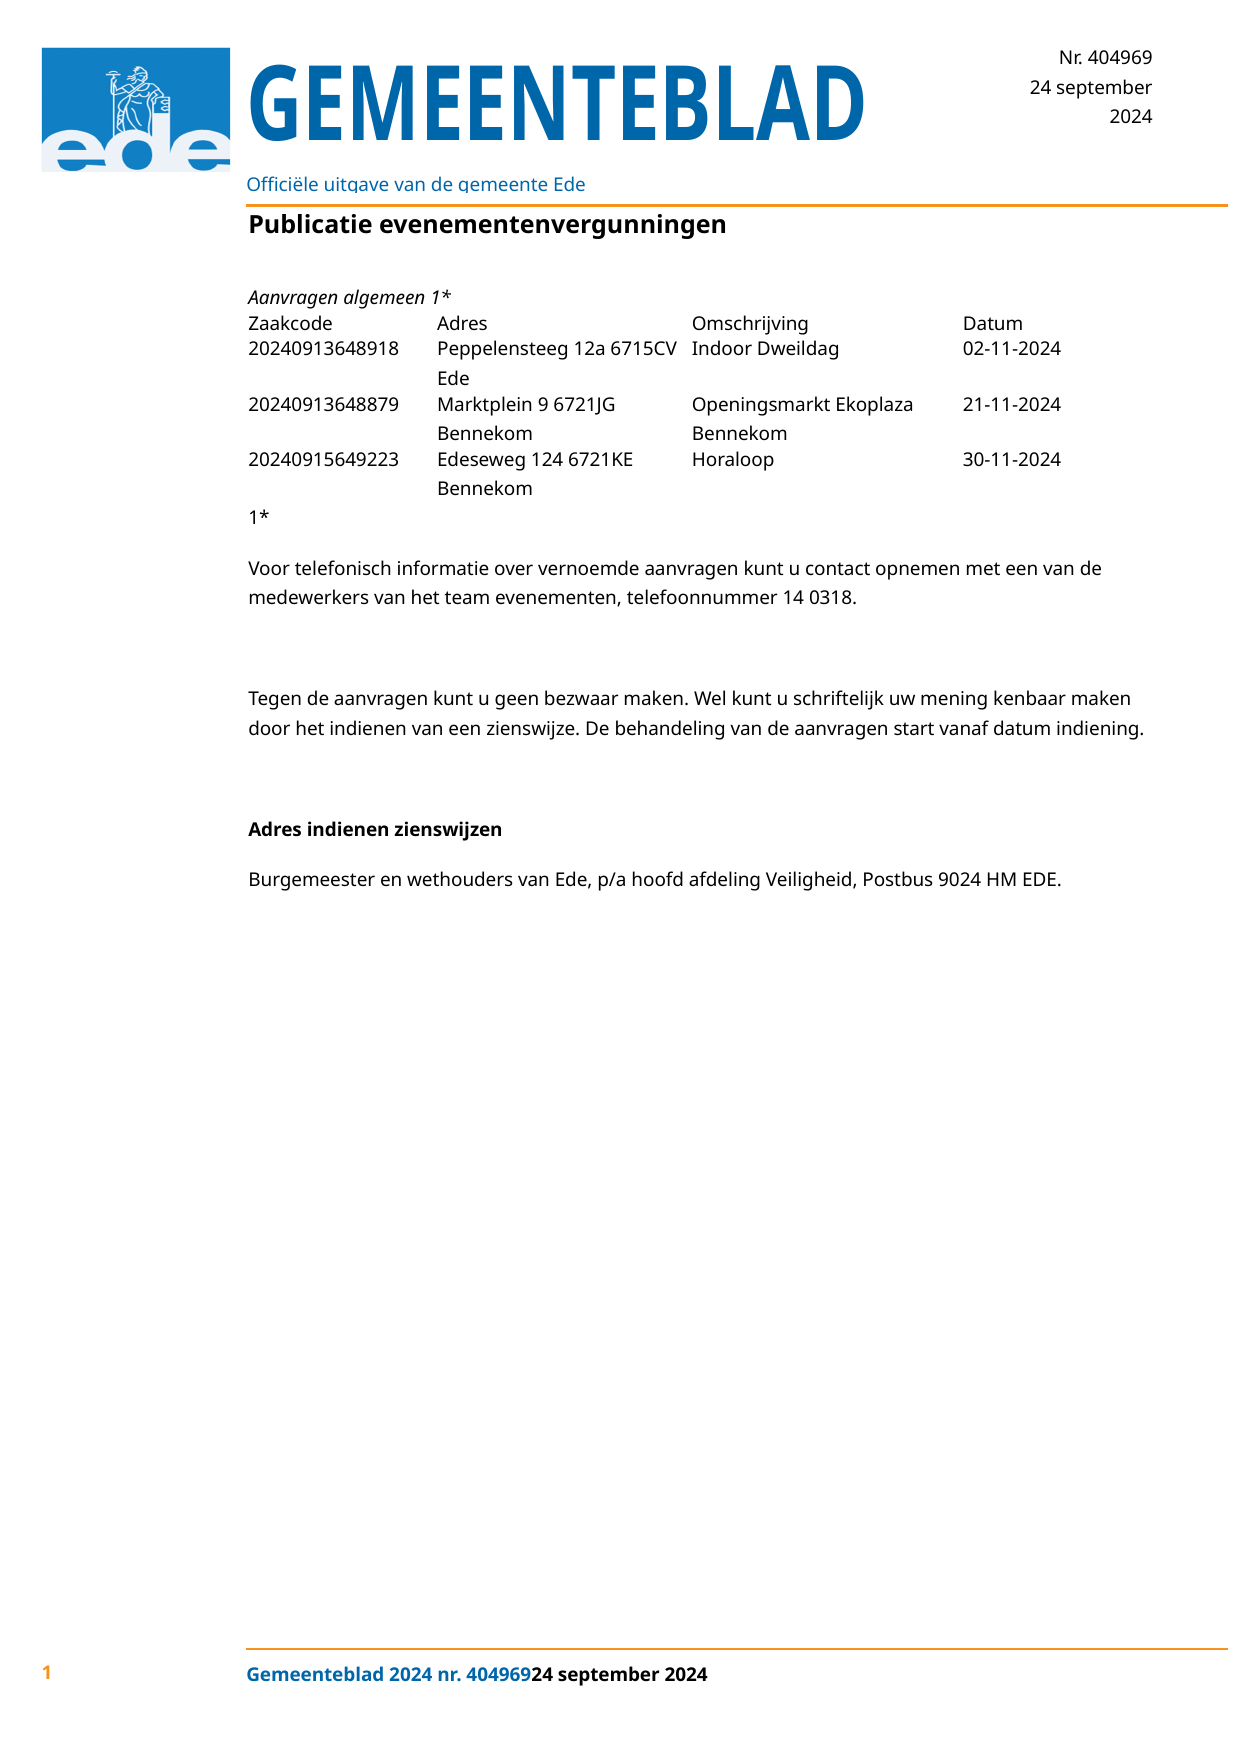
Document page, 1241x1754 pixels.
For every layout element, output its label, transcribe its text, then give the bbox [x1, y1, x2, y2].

table_cell 02-11-2024 [963, 335, 1152, 391]
table_cell 21-11-2024 [963, 391, 1152, 446]
table_cell Horaloop [692, 446, 963, 501]
table_header Omschrijving [692, 310, 963, 335]
table_header Datum [963, 310, 1152, 335]
text Adres indienen zienswijzen [248, 816, 1152, 842]
text Tegen de aanvragen kunt u geen bezwaar maken. Wel kunt u schriftelijk uw mening kenbaar maken door het indienen van een zienswijze. De behandeling van de aanvragen start vanaf datum indiening. [248, 685, 1152, 741]
table_cell Openingsmarkt Ekoplaza Bennekom [692, 391, 963, 446]
table_cell Marktplein 9 6721JG Bennekom [437, 391, 692, 446]
table_cell Peppelensteeg 12a 6715CV Ede [437, 335, 692, 391]
text Publicatie evenementenvergunningen [248, 207, 1152, 241]
table_cell Indoor Dweildag [692, 335, 963, 391]
text Burgemeester en wethouders van Ede, p/a hoofd afdeling Veiligheid, Postbus 9024 HM EDE. [248, 866, 1152, 892]
text Voor telefonisch informatie over vernoemde aanvragen kunt u contact opnemen met een van de medewerkers van het team evenementen, telefoonnummer 14 0318. [248, 555, 1152, 610]
table_cell Edeseweg 124 6721KE Bennekom [437, 446, 692, 501]
table_header Zaakcode [248, 310, 437, 335]
table_cell 20240913648918 [248, 335, 437, 391]
table_cell 20240913648879 [248, 391, 437, 446]
table_header Adres [437, 310, 692, 335]
picture [41, 47, 231, 172]
text Aanvragen algemeen 1* [248, 284, 1152, 309]
table_cell 20240915649223 [248, 446, 437, 501]
table_cell 30-11-2024 [963, 446, 1152, 501]
text 1* [248, 504, 1152, 530]
